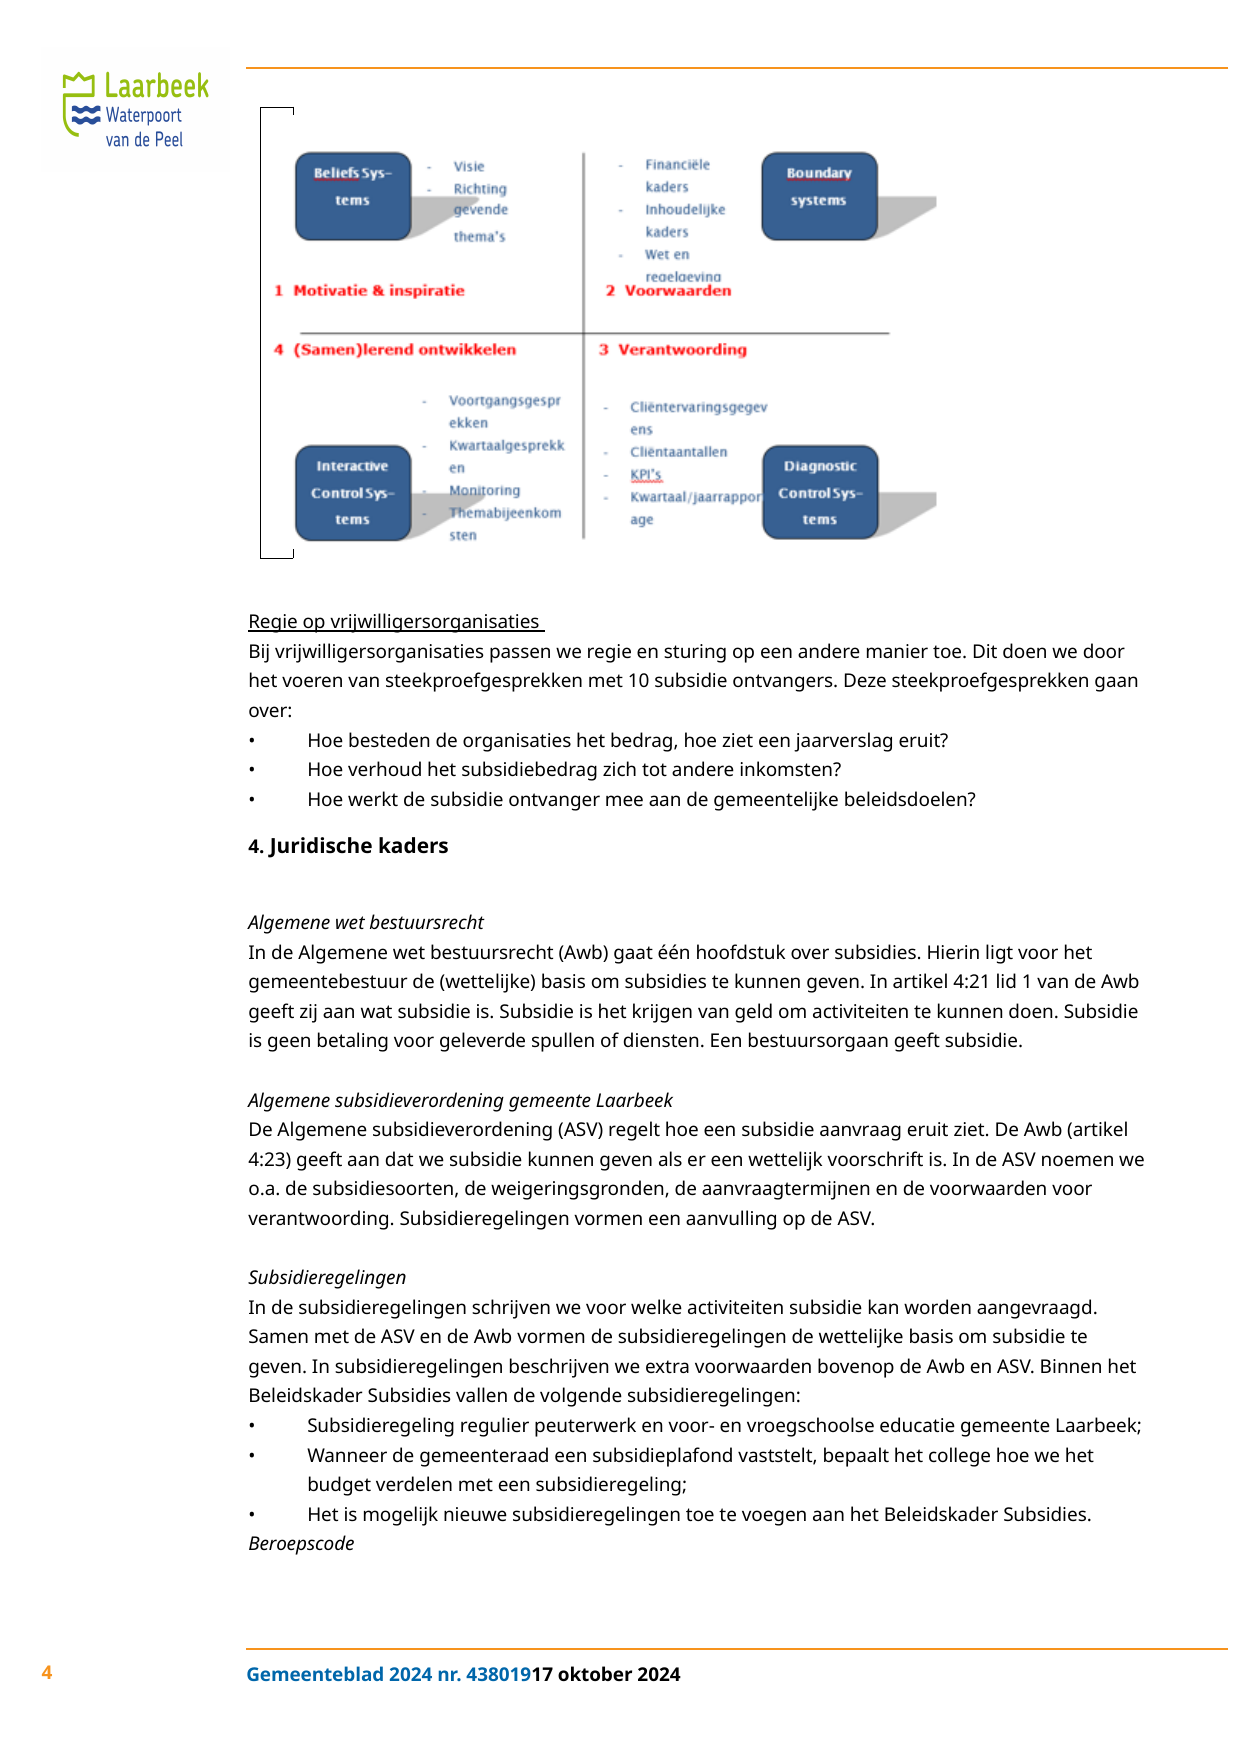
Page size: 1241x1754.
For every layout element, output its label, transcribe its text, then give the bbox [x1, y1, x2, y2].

text De Algemene subsidieverordening (ASV) regelt hoe een subsidie aanvraag eruit ziet. De Awb (artikel 4:23) geeft aan dat we subsidie kunnen geven als er een wettelijk voorschrift is. In de ASV noemen we o.a. de subsidiesoorten, de weigeringsgronden, de aanvraagtermijnen en de voorwaarden voor verantwoording. Subsidieregelingen vormen een aanvulling op de ASV. [248, 1116, 1152, 1231]
list Hoe besteden de organisaties het bedrag, hoe ziet een jaarverslag eruit? [248, 727, 1152, 752]
text Bij vrijwilligersorganisaties passen we regie en sturing op een andere manier toe. Dit doen we door het voeren van steekproefgesprekken met 10 subsidie ontvangers. Deze steekproefgesprekken gaan over: [248, 638, 1152, 723]
list Hoe verhoud het subsidiebedrag zich tot andere inkomsten? [248, 756, 1152, 782]
text Algemene subsidieverordening gemeente Laarbeek [248, 1087, 1152, 1112]
text Beroepscode [248, 1531, 1152, 1556]
text Subsidieregelingen [248, 1264, 1152, 1290]
text 4. Juridische kaders [248, 832, 1152, 860]
list Wanneer de gemeenteraad een subsidieplafond vaststelt, bepaalt het college hoe we het budget verdelen met een subsidieregeling; [248, 1442, 1152, 1497]
text Regie op vrijwilligersorganisaties [248, 608, 1152, 634]
picture [41, 47, 231, 172]
picture [268, 115, 948, 549]
list Subsidieregeling regulier peuterwerk en voor- en vroegschoolse educatie gemeente Laarbeek; [248, 1412, 1152, 1438]
list Het is mogelijk nieuwe subsidieregelingen toe te voegen aan het Beleidskader Subsidies. [248, 1501, 1152, 1527]
list Hoe werkt de subsidie ontvanger mee aan de gemeentelijke beleidsdoelen? [248, 786, 1152, 812]
text Algemene wet bestuursrecht [248, 909, 1152, 935]
text In de Algemene wet bestuursrecht (Awb) gaat één hoofdstuk over subsidies. Hierin ligt voor het gemeentebestuur de (wettelijke) basis om subsidies te kunnen geven. In artikel 4:21 lid 1 van de Awb geeft zij aan wat subsidie is. Subsidie is het krijgen van geld om activiteiten te kunnen doen. Subsidie is geen betaling voor geleverde spullen of diensten. Een bestuursorgaan geeft subsidie. [248, 939, 1152, 1053]
text In de subsidieregelingen schrijven we voor welke activiteiten subsidie kan worden aangevraagd. Samen met de ASV en de Awb vormen de subsidieregelingen de wettelijke basis om subsidie te geven. In subsidieregelingen beschrijven we extra voorwaarden bovenop de Awb en ASV. Binnen het Beleidskader Subsidies vallen de volgende subsidieregelingen: [248, 1294, 1152, 1408]
